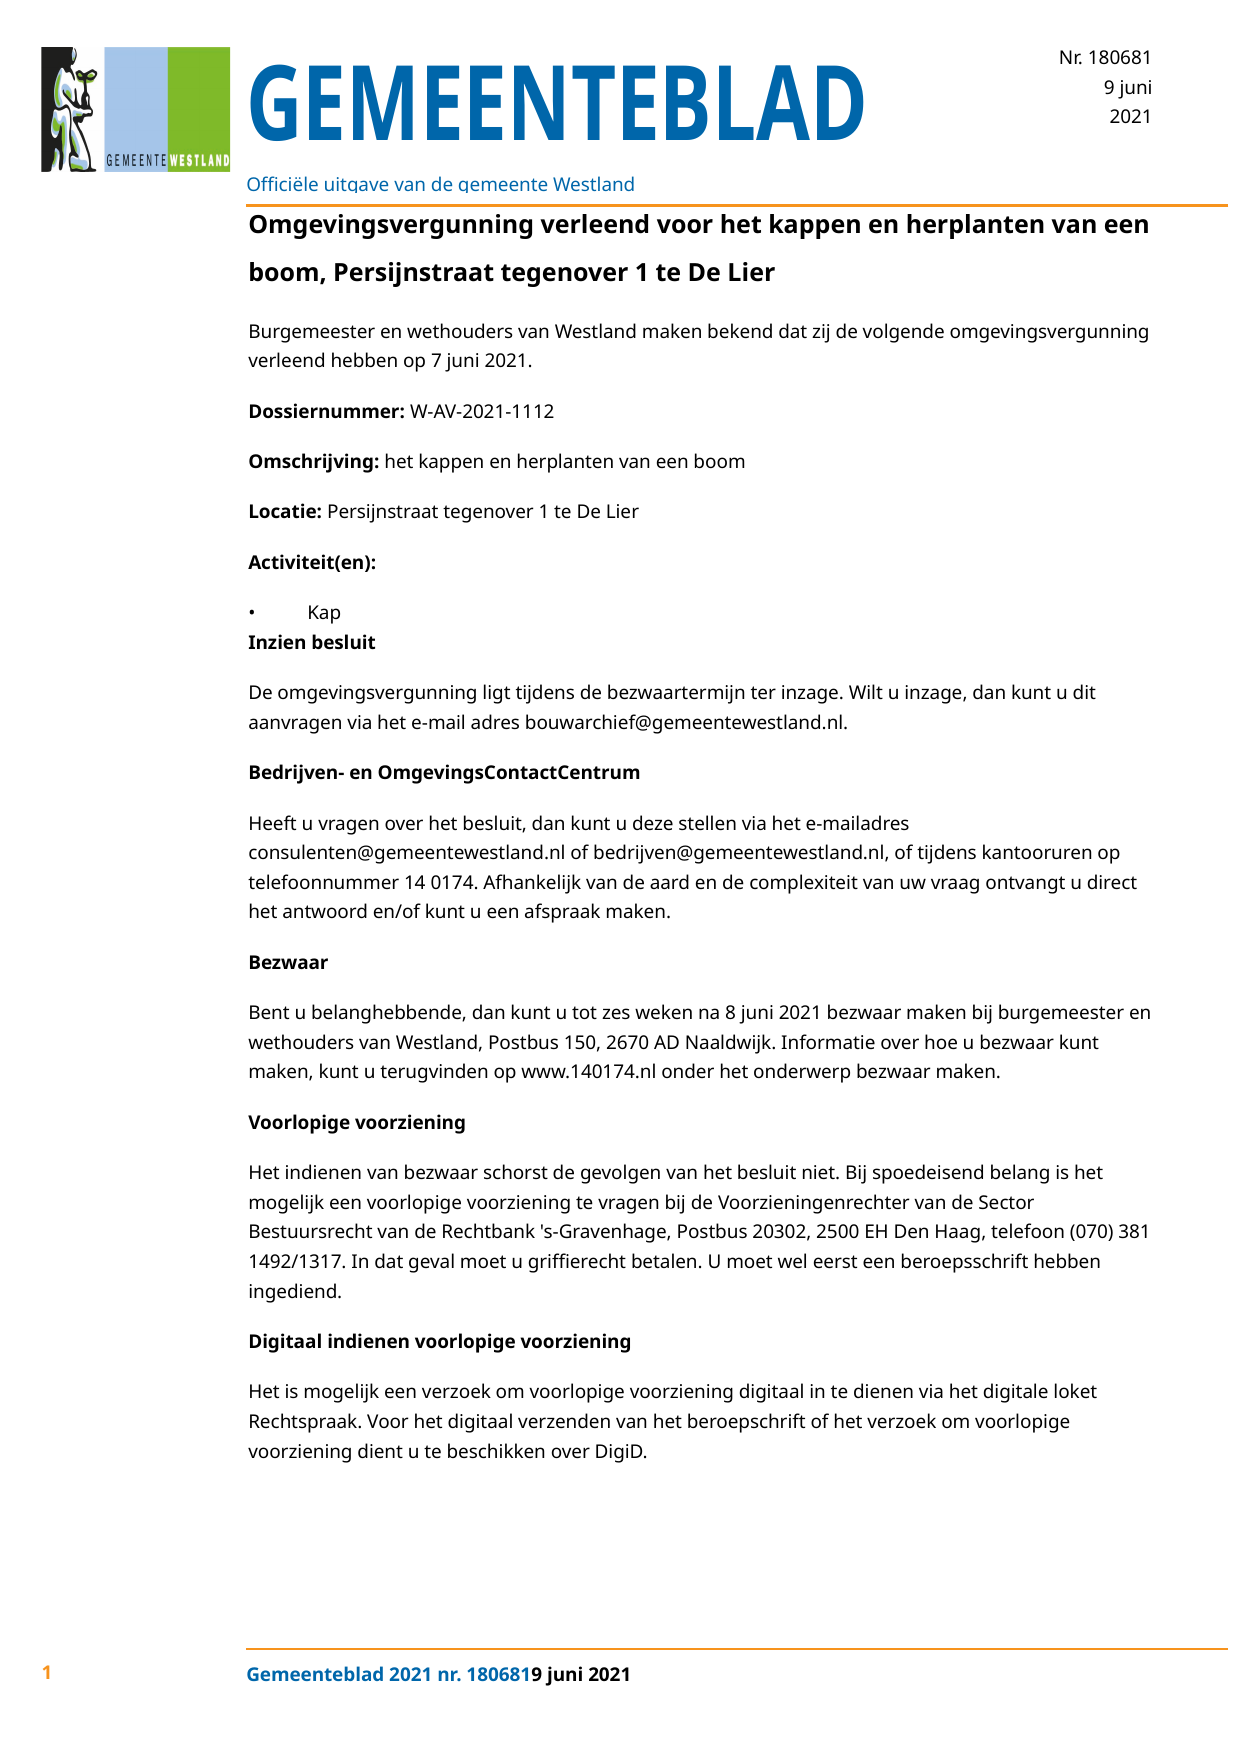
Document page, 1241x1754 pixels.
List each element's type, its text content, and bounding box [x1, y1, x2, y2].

text Bezwaar [248, 949, 1152, 975]
text Het indienen van bezwaar schorst de gevolgen van het besluit niet. Bij spoedeisend belang is het mogelijk een voorlopige voorziening te vragen bij de Voorzieningenrechter van de Sector Bestuursrecht van de Rechtbank 's-Gravenhage, Postbus 20302, 2500 EH Den Haag, telefoon (070) 381 1492/1317. In dat geval moet u griffierecht betalen. U moet wel eerst een beroepsschrift hebben ingediend. [248, 1159, 1152, 1304]
text Burgemeester en wethouders van Westland maken bekend dat zij de volgende omgevingsvergunning verleend hebben op 7 juni 2021. [248, 318, 1152, 373]
list Kap [248, 599, 1152, 625]
text Het is mogelijk een verzoek om voorlopige voorziening digitaal in te dienen via het digitale loket Rechtspraak. Voor het digitaal verzenden van het beroepschrift of het verzoek om voorlopige voorziening dient u te beschikken over DigiD. [248, 1379, 1152, 1464]
text Omschrijving: het kappen en herplanten van een boom [248, 448, 1152, 474]
text Digitaal indienen voorlopige voorziening [248, 1328, 1152, 1354]
text Voorlopige voorziening [248, 1109, 1152, 1135]
text Activiteit(en): [248, 549, 1152, 575]
text Omgevingsvergunning verleend voor het kappen en herplanten van een boom, Persijnstraat tegenover 1 te De Lier [248, 207, 1152, 288]
text Locatie: Persijnstraat tegenover 1 te De Lier [248, 499, 1152, 524]
text Dossiernummer: W-AV-2021-1112 [248, 398, 1152, 424]
text Bedrijven- en OmgevingsContactCentrum [248, 759, 1152, 785]
text Inzien besluit [248, 629, 1152, 655]
picture [41, 47, 231, 172]
text Heeft u vragen over het besluit, dan kunt u deze stellen via het e-mailadres consulenten@gemeentewestland.nl of bedrijven@gemeentewestland.nl, of tijdens kantooruren op telefoonnummer 14 0174. Afhankelijk van de aard en de complexiteit van uw vraag ontvangt u direct het antwoord en/of kunt u een afspraak maken. [248, 810, 1152, 924]
text Bent u belanghebbende, dan kunt u tot zes weken na 8 juni 2021 bezwaar maken bij burgemeester en wethouders van Westland, Postbus 150, 2670 AD Naaldwijk. Informatie over hoe u bezwaar kunt maken, kunt u terugvinden op www.140174.nl onder het onderwerp bezwaar maken. [248, 999, 1152, 1084]
text De omgevingsvergunning ligt tijdens de bezwaartermijn ter inzage. Wilt u inzage, dan kunt u dit aanvragen via het e-mail adres bouwarchief@gemeentewestland.nl. [248, 679, 1152, 735]
